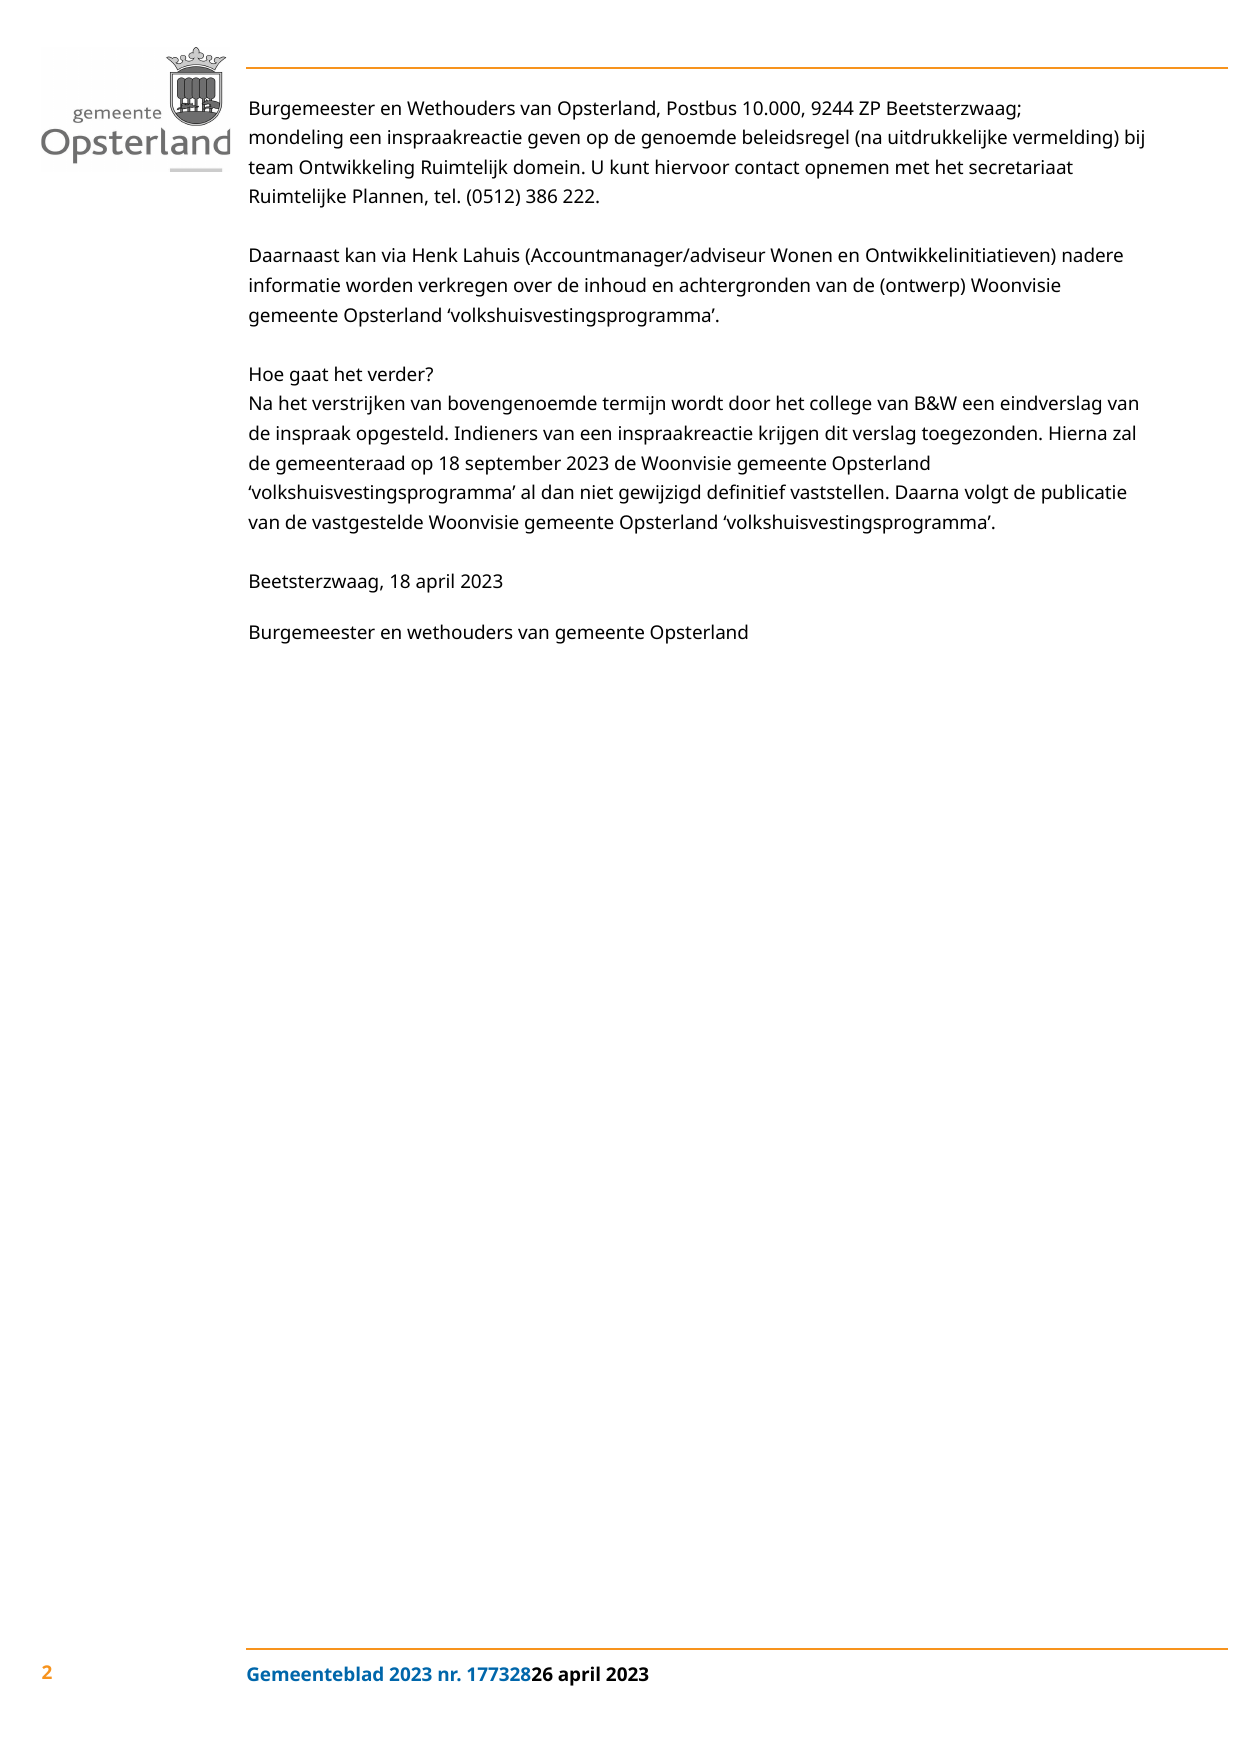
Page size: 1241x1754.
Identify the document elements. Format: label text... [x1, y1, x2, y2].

text Beetsterzwaag, 18 april 2023 [248, 568, 1152, 594]
text Burgemeester en wethouders van gemeente Opsterland [248, 619, 1152, 645]
picture [41, 47, 231, 172]
text Burgemeester en Wethouders van Opsterland, Postbus 10.000, 9244 ZP Beetsterzwaag; [248, 95, 1152, 121]
text Na het verstrijken van bovengenoemde termijn wordt door het college van B&W een eindverslag van de inspraak opgesteld. Indieners van een inspraakreactie krijgen dit verslag toegezonden. Hierna zal de gemeenteraad op 18 september 2023 de Woonvisie gemeente Opsterland ‘volkshuisvestingsprogramma’ al dan niet gewijzigd definitief vaststellen. Daarna volgt de publicatie van de vastgestelde Woonvisie gemeente Opsterland ‘volkshuisvestingsprogramma’. [248, 391, 1152, 535]
text Daarnaast kan via Henk Lahuis (Accountmanager/adviseur Wonen en Ontwikkelinitiatieven) nadere informatie worden verkregen over de inhoud en achtergronden van de (ontwerp) Woonvisie gemeente Opsterland ‘volkshuisvestingsprogramma’. [248, 243, 1152, 328]
text mondeling een inspraakreactie geven op de genoemde beleidsregel (na uitdrukkelijke vermelding) bij team Ontwikkeling Ruimtelijk domein. U kunt hiervoor contact opnemen met het secretariaat Ruimtelijke Plannen, tel. (0512) 386 222. [248, 124, 1152, 209]
text Hoe gaat het verder? [248, 361, 1152, 387]
